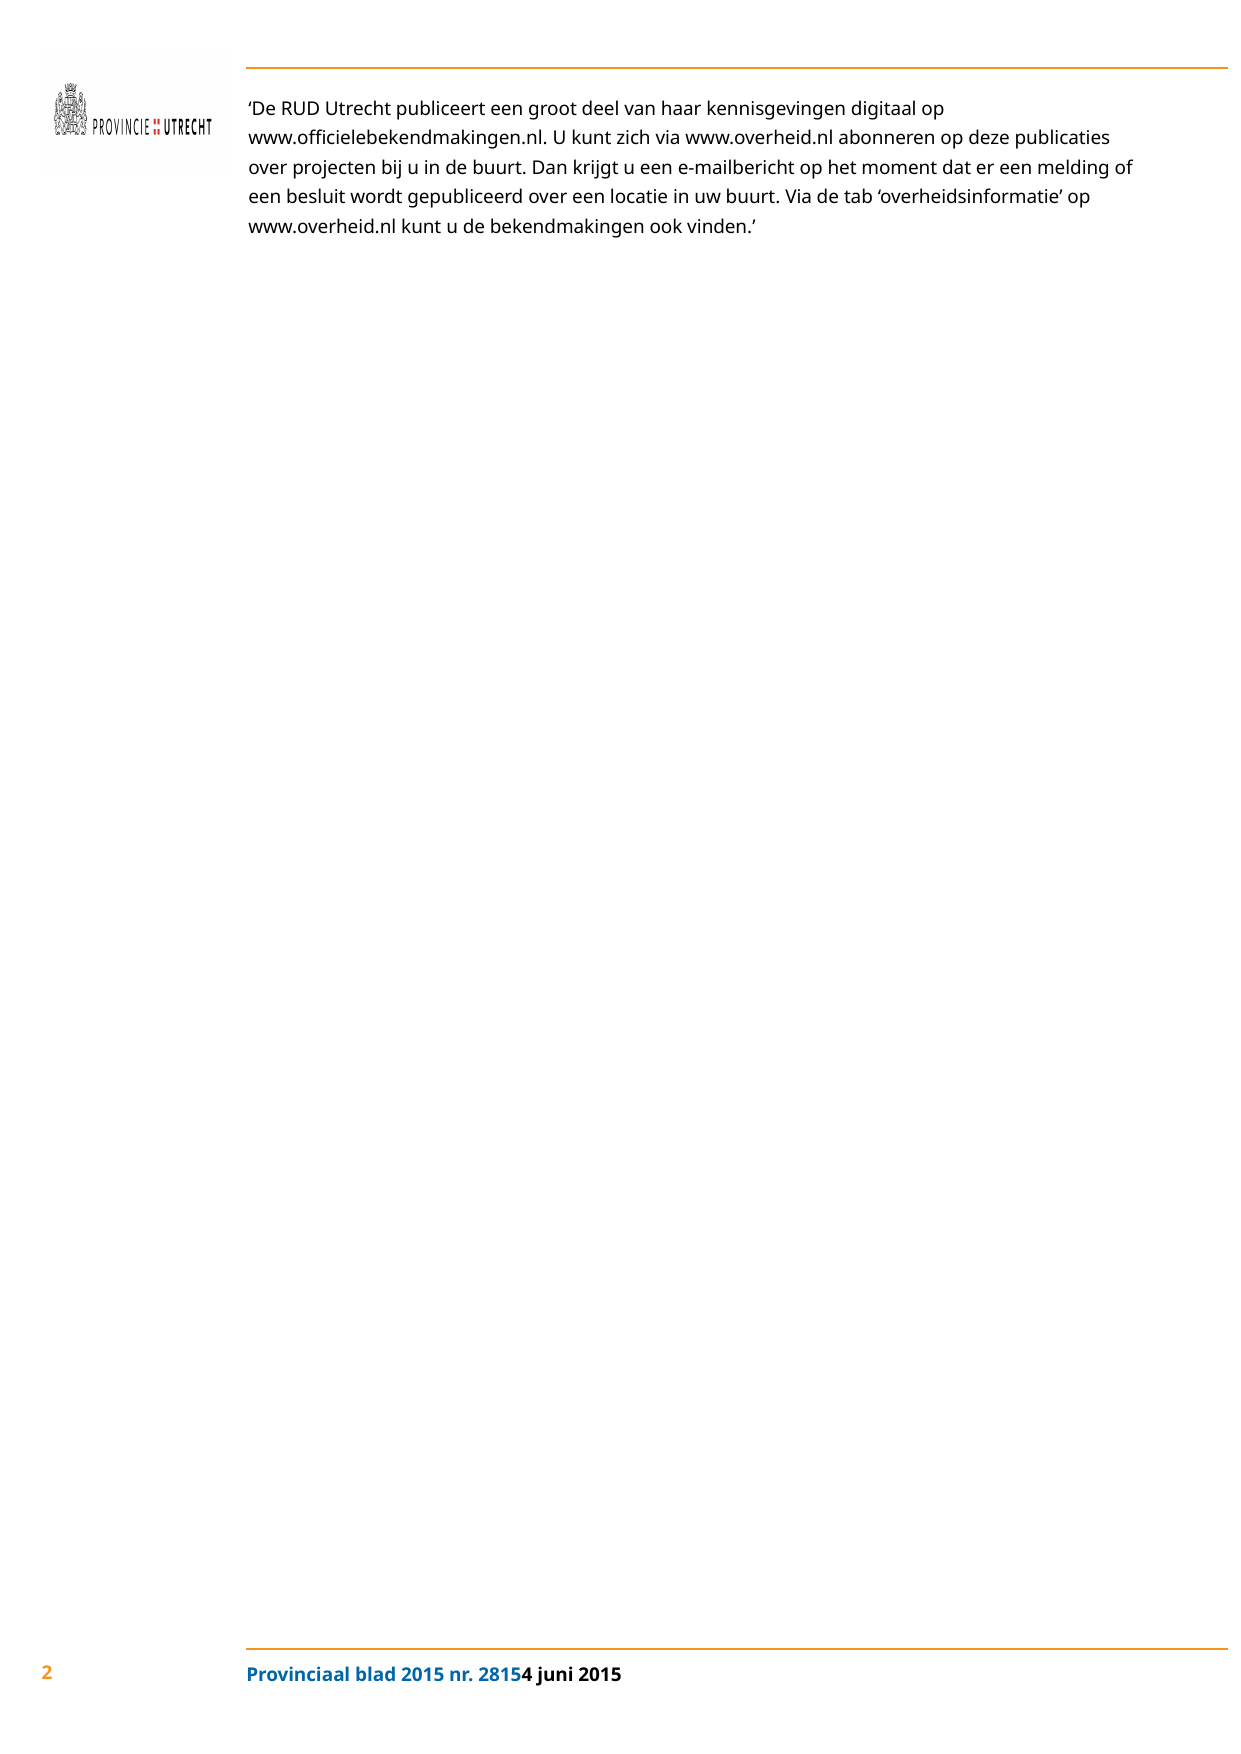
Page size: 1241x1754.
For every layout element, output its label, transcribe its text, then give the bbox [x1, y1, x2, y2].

picture [41, 47, 231, 172]
text ‘De RUD Utrecht publiceert een groot deel van haar kennisgevingen digitaal op www.officielebekendmakingen.nl. U kunt zich via www.overheid.nl abonneren op deze publicaties over projecten bij u in de buurt. Dan krijgt u een e-mailbericht op het moment dat er een melding of een besluit wordt gepubliceerd over een locatie in uw buurt. Via de tab ‘overheidsinformatie’ op www.overheid.nl kunt u de bekendmakingen ook vinden.’ [248, 95, 1152, 239]
